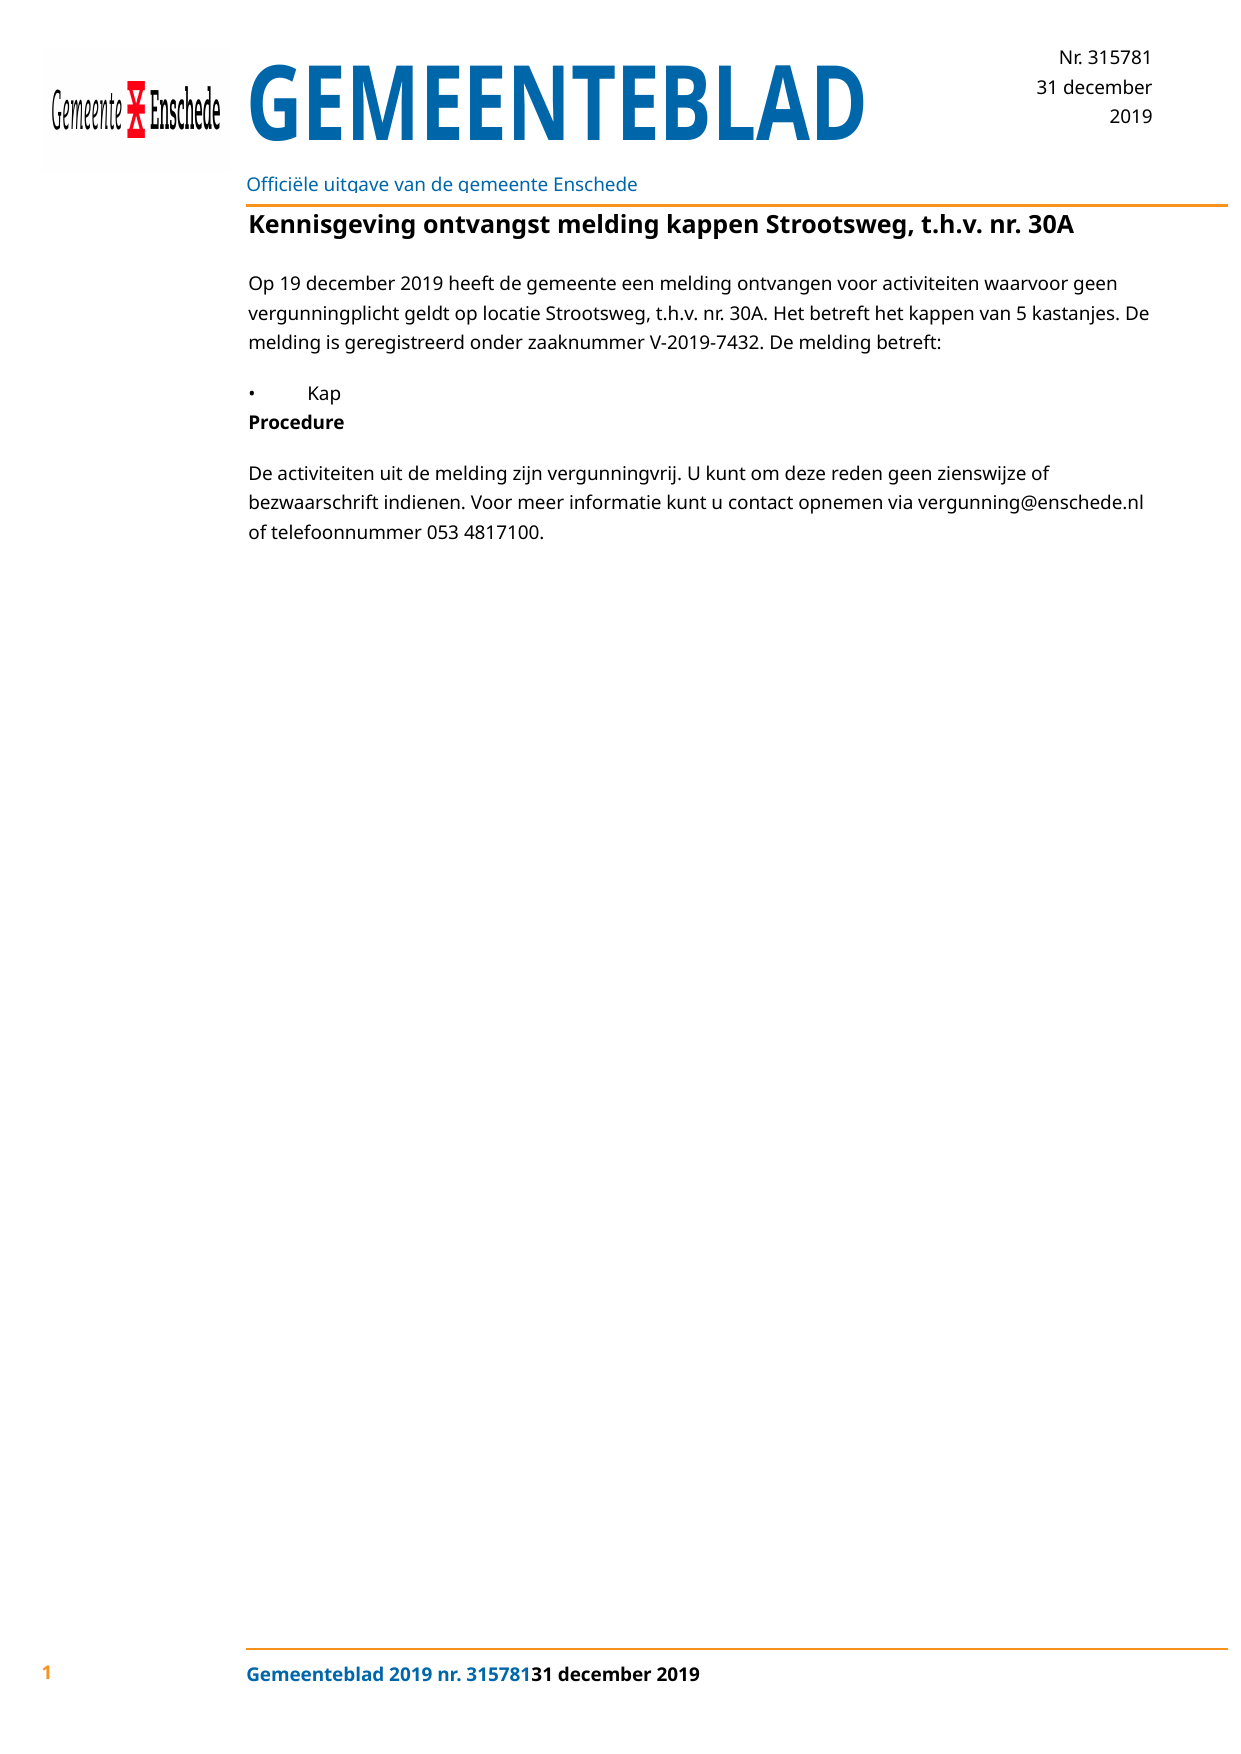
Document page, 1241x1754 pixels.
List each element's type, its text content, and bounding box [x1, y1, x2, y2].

text Procedure [248, 409, 1152, 435]
text De activiteiten uit de melding zijn vergunningvrij. U kunt om deze reden geen zienswijze of bezwaarschrift indienen. Voor meer informatie kunt u contact opnemen via vergunning@enschede.nl of telefoonnummer 053 4817100. [248, 460, 1152, 545]
text Op 19 december 2019 heeft de gemeente een melding ontvangen voor activiteiten waarvoor geen vergunningplicht geldt op locatie Strootsweg, t.h.v. nr. 30A. Het betreft het kappen van 5 kastanjes. De melding is geregistreerd onder zaaknummer V-2019-7432. De melding betreft: [248, 270, 1152, 355]
picture [41, 47, 231, 172]
text Kennisgeving ontvangst melding kappen Strootsweg, t.h.v. nr. 30A [248, 207, 1152, 241]
list Kap [248, 380, 1152, 406]
